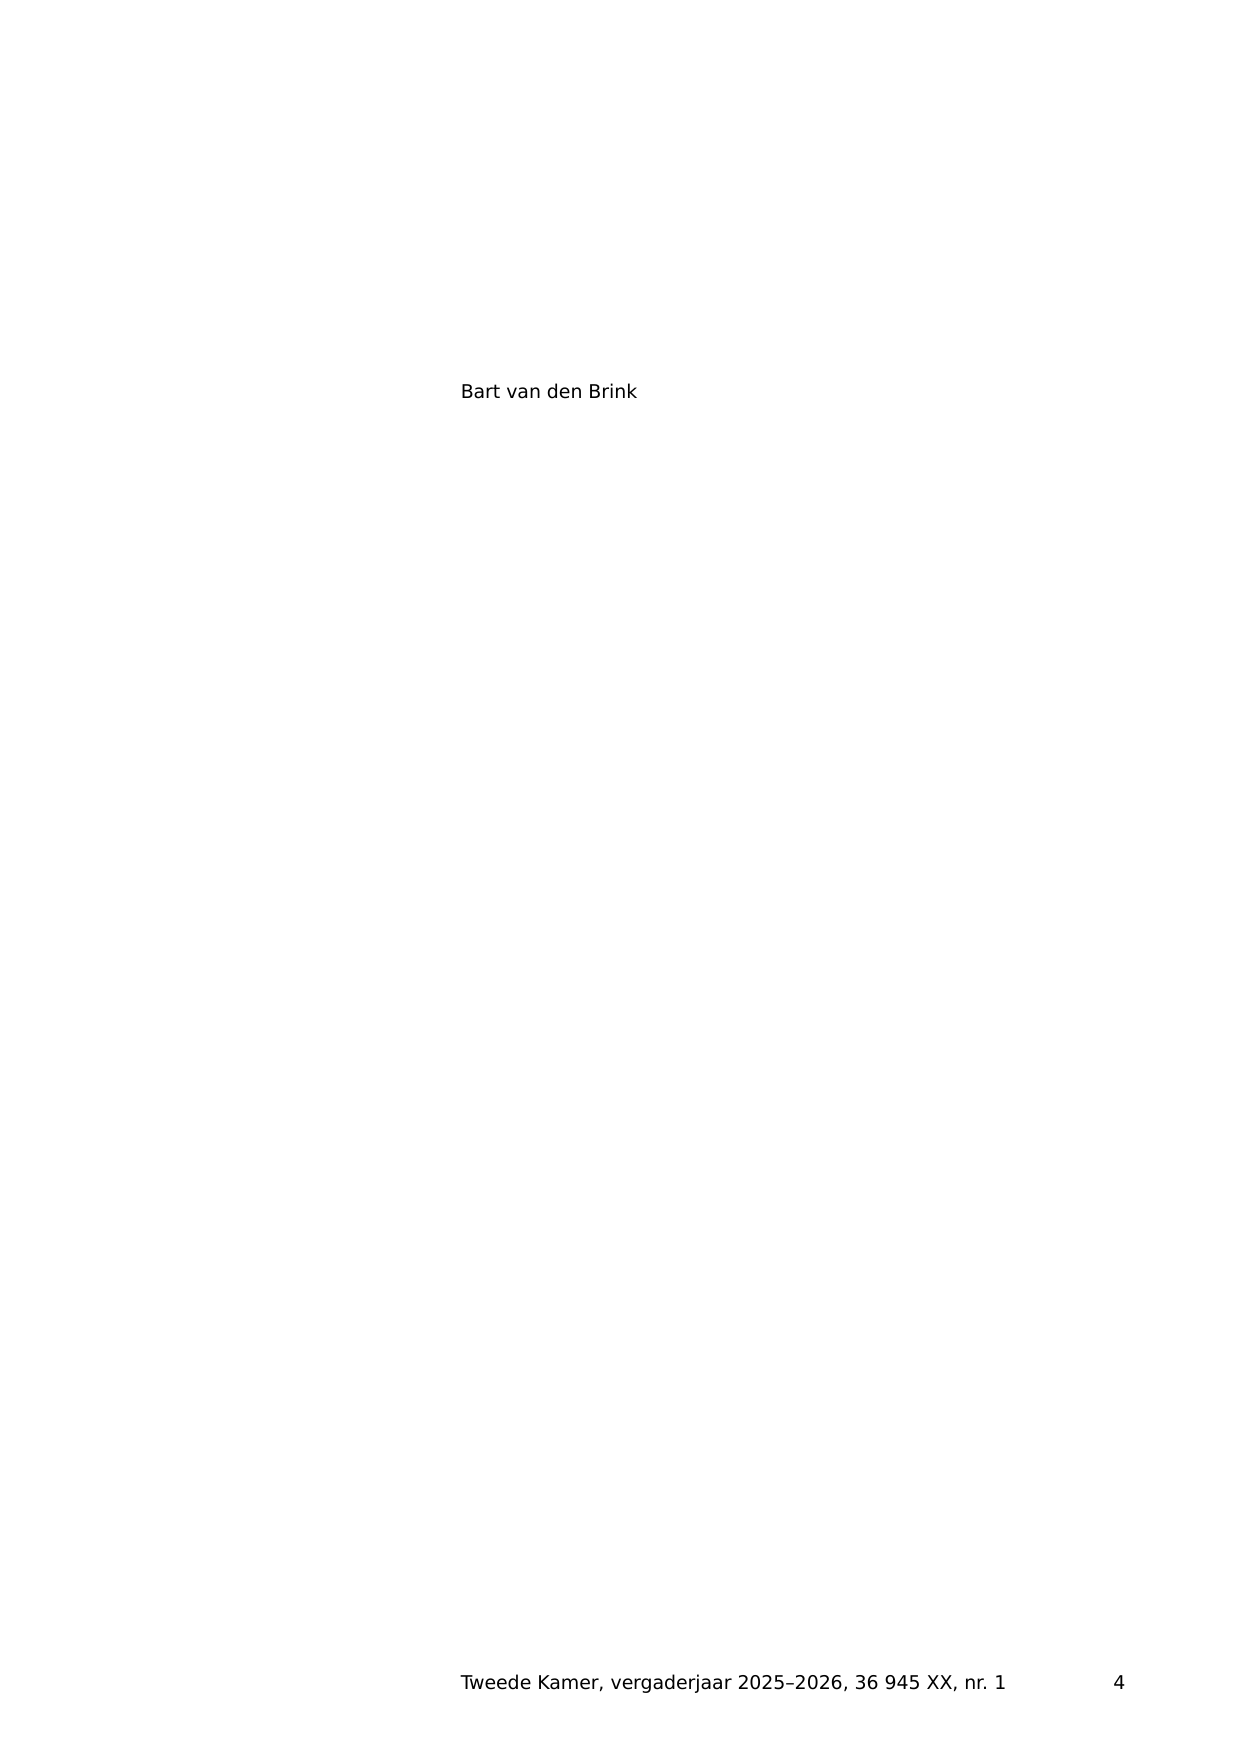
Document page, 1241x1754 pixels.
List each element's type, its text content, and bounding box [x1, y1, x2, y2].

text Bart van den Brink [461, 381, 1125, 403]
